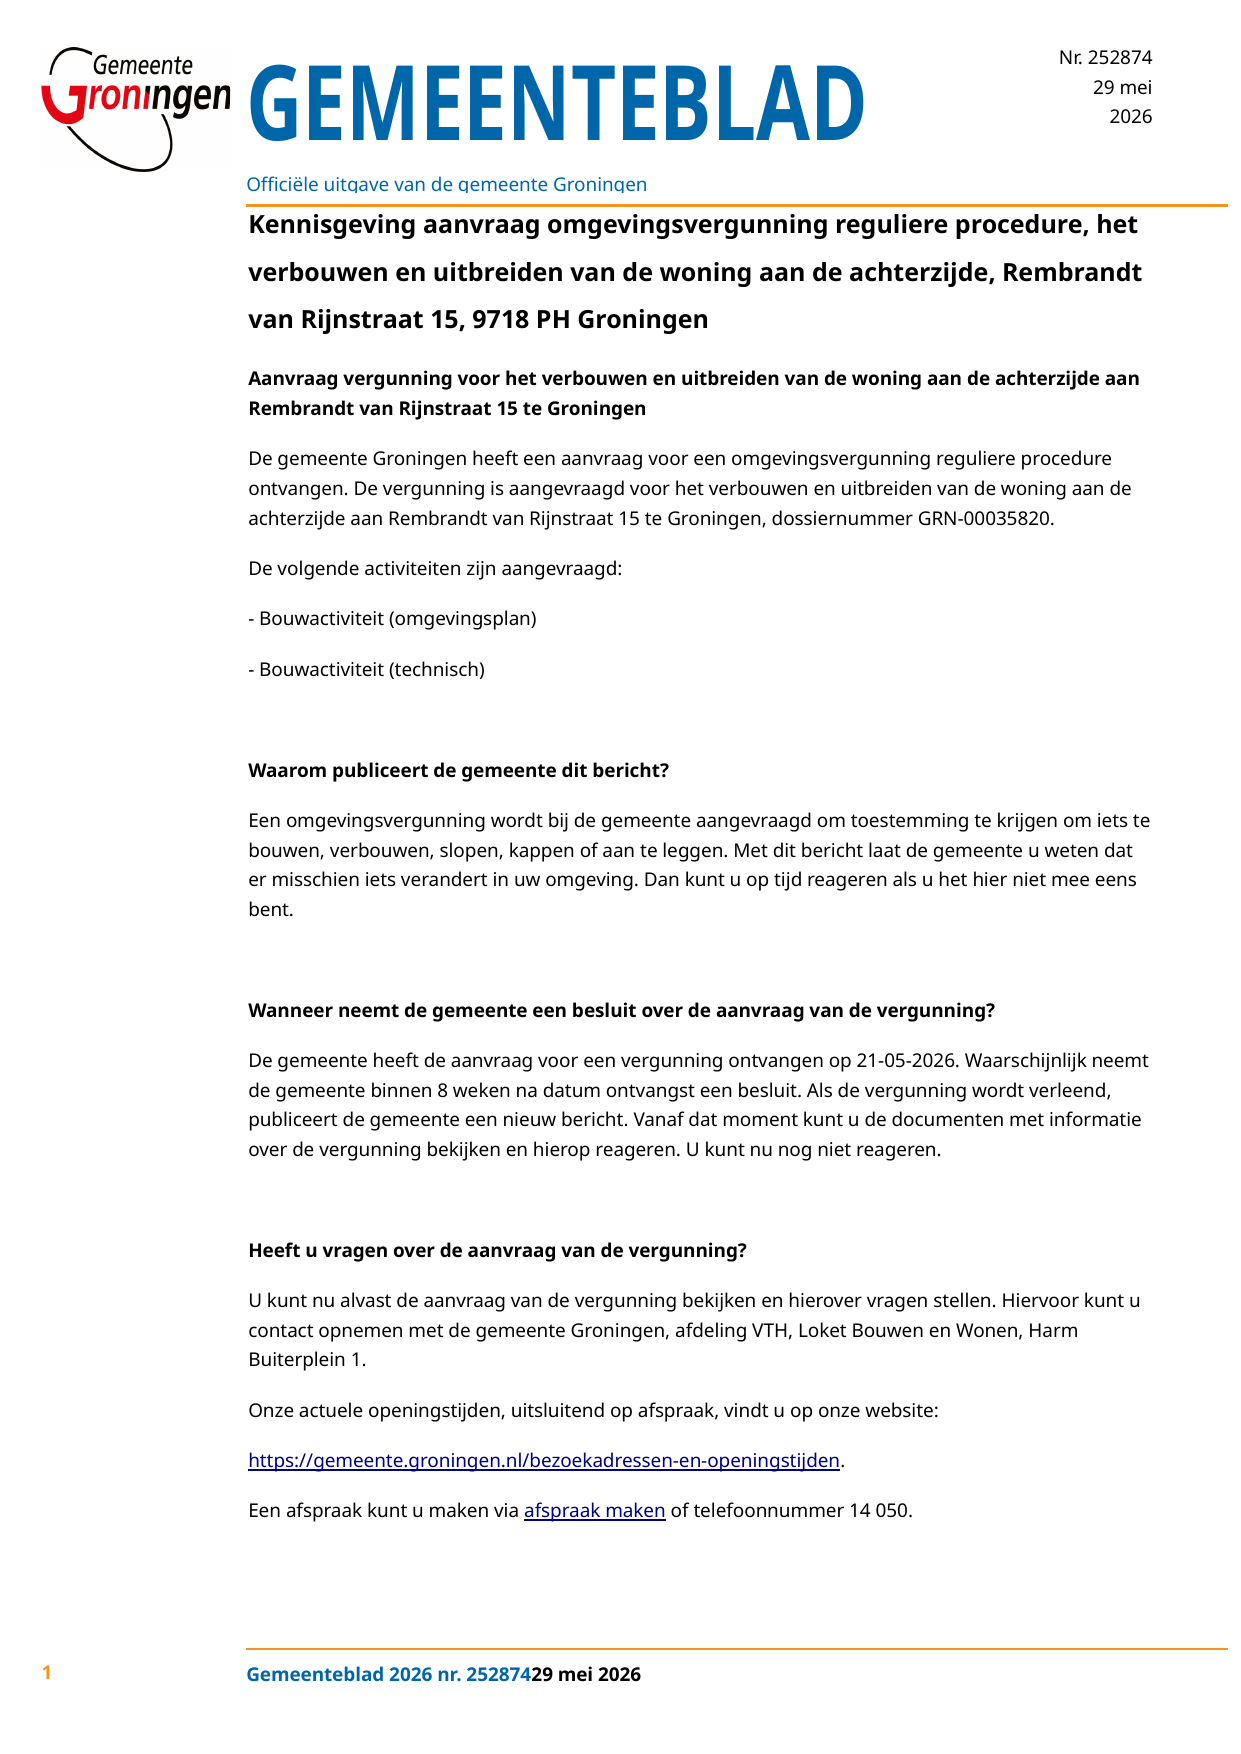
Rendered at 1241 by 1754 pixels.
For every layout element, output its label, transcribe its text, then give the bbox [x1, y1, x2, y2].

text Onze actuele openingstijden, uitsluitend op afspraak, vindt u op onze website: [248, 1397, 1152, 1422]
picture [41, 47, 231, 172]
text Wanneer neemt de gemeente een besluit over de aanvraag van de vergunning? [248, 997, 1152, 1022]
text Heeft u vragen over de aanvraag van de vergunning? [248, 1237, 1152, 1262]
text De gemeente heeft de aanvraag voor een vergunning ontvangen op 21-05-2026. Waarschijnlijk neemt de gemeente binnen 8 weken na datum ontvangst een besluit. Als de vergunning wordt verleend, publiceert de gemeente een nieuw bericht. Vanaf dat moment kunt u de documenten met informatie over de vergunning bekijken en hierop reageren. U kunt nu nog niet reageren. [248, 1047, 1152, 1162]
text Een afspraak kunt u maken via afspraak maken of telefoonnummer 14 050. [248, 1498, 1152, 1523]
text Waarom publiceert de gemeente dit bericht? [248, 757, 1152, 782]
text Een omgevingsvergunning wordt bij de gemeente aangevraagd om toestemming te krijgen om iets te bouwen, verbouwen, slopen, kappen of aan te leggen. Met dit bericht laat de gemeente u weten dat er misschien iets verandert in uw omgeving. Dan kunt u op tijd reageren als u het hier niet mee eens bent. [248, 807, 1152, 922]
text https://gemeente.groningen.nl/bezoekadressen-en-openingstijden. [248, 1447, 1152, 1473]
text De gemeente Groningen heeft een aanvraag voor een omgevingsvergunning reguliere procedure ontvangen. De vergunning is aangevraagd voor het verbouwen en uitbreiden van de woning aan de achterzijde aan Rembrandt van Rijnstraat 15 te Groningen, dossiernummer GRN-00035820. [248, 446, 1152, 530]
text De volgende activiteiten zijn aangevraagd: [248, 555, 1152, 581]
text - Bouwactiviteit (omgevingsplan) [248, 606, 1152, 631]
text U kunt nu alvast de aanvraag van de vergunning bekijken en hierover vragen stellen. Hiervoor kunt u contact opnemen met de gemeente Groningen, afdeling VTH, Loket Bouwen en Wonen, Harm Buiterplein 1. [248, 1287, 1152, 1372]
text - Bouwactiviteit (technisch) [248, 656, 1152, 682]
text Aanvraag vergunning voor het verbouwen en uitbreiden van de woning aan de achterzijde aan Rembrandt van Rijnstraat 15 te Groningen [248, 366, 1152, 421]
text Kennisgeving aanvraag omgevingsvergunning reguliere procedure, het verbouwen en uitbreiden van de woning aan de achterzijde, Rembrandt van Rijnstraat 15, 9718 PH Groningen [248, 207, 1152, 336]
